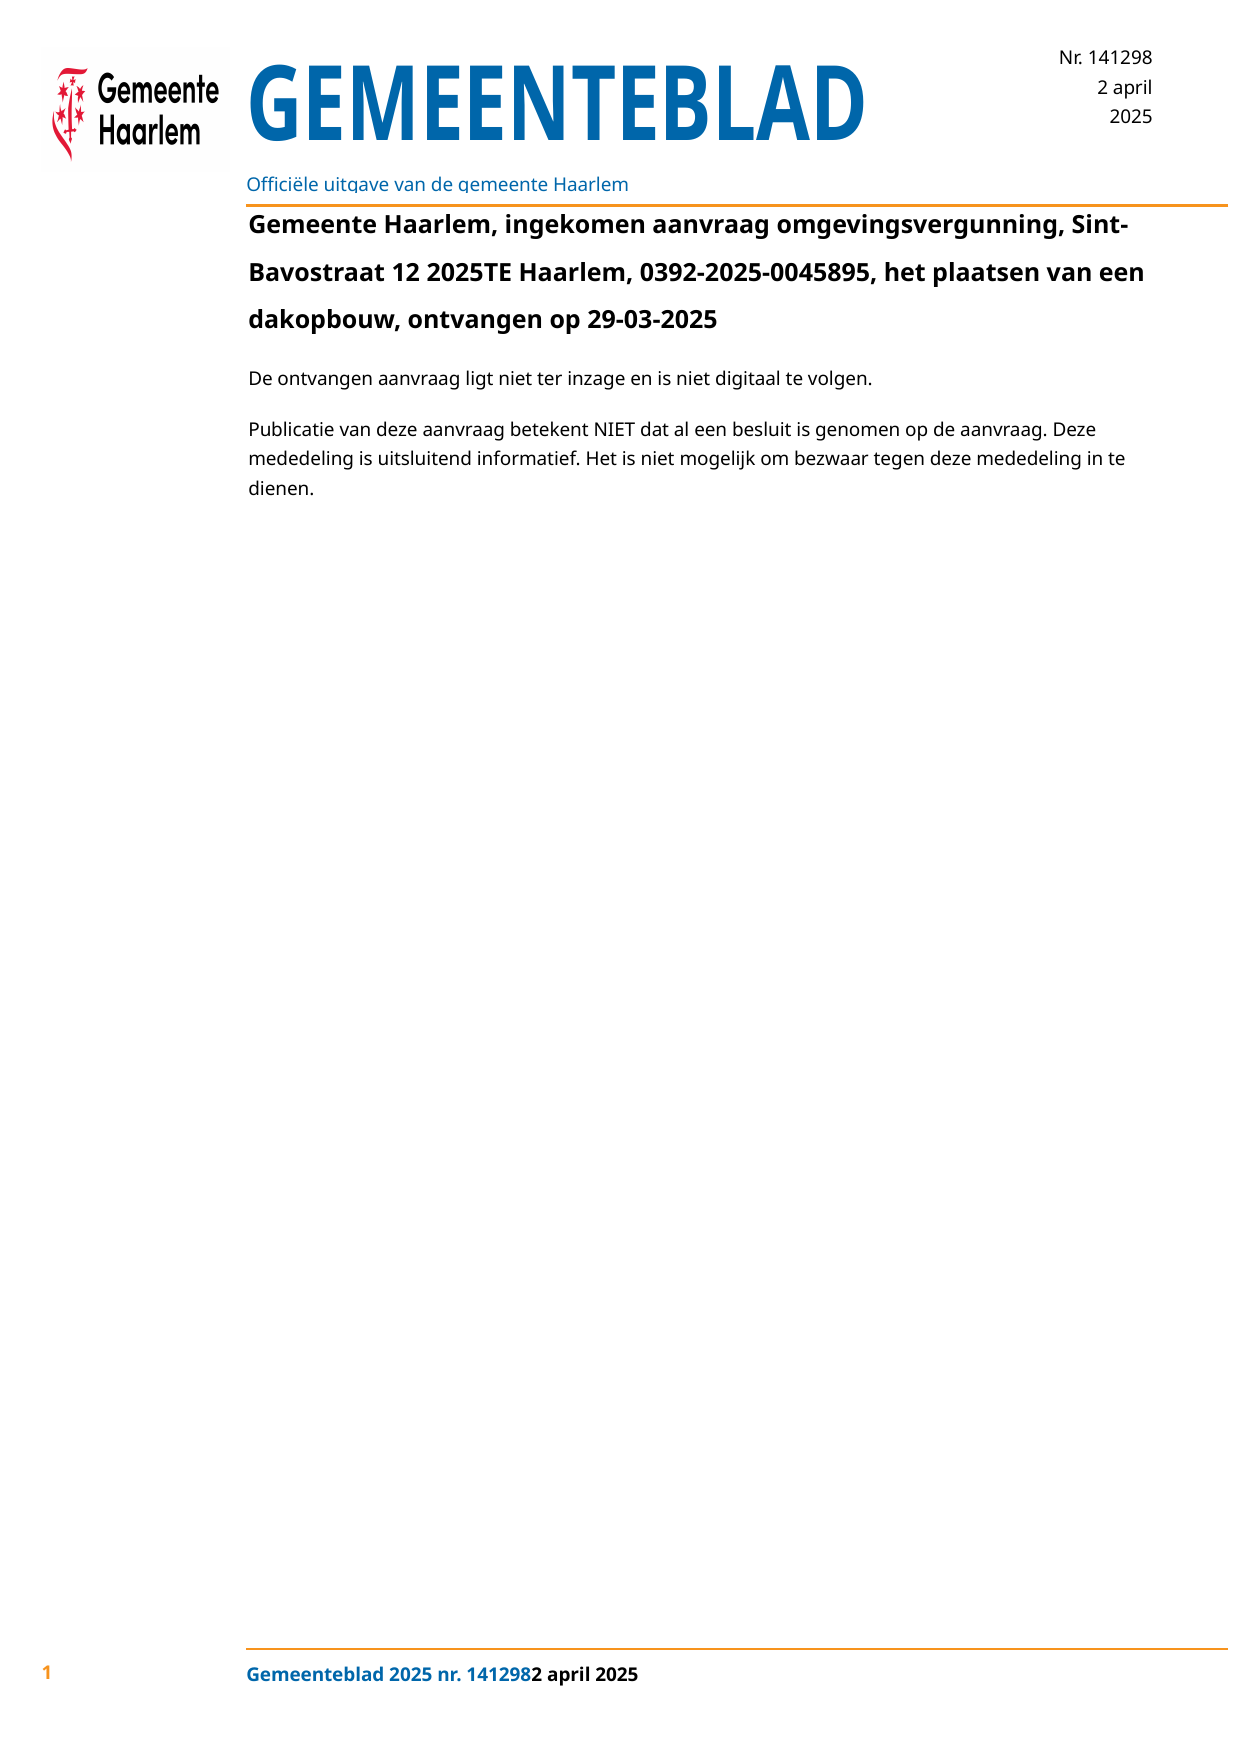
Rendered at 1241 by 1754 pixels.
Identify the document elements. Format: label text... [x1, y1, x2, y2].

text De ontvangen aanvraag ligt niet ter inzage en is niet digitaal te volgen. [248, 366, 1152, 391]
text Gemeente Haarlem, ingekomen aanvraag omgevingsvergunning, Sint-Bavostraat 12 2025TE Haarlem, 0392-2025-0045895, het plaatsen van een dakopbouw, ontvangen op 29-03-2025 [248, 207, 1152, 336]
picture [41, 47, 231, 172]
text Publicatie van deze aanvraag betekent NIET dat al een besluit is genomen op de aanvraag. Deze mededeling is uitsluitend informatief. Het is niet mogelijk om bezwaar tegen deze mededeling in te dienen. [248, 416, 1152, 501]
